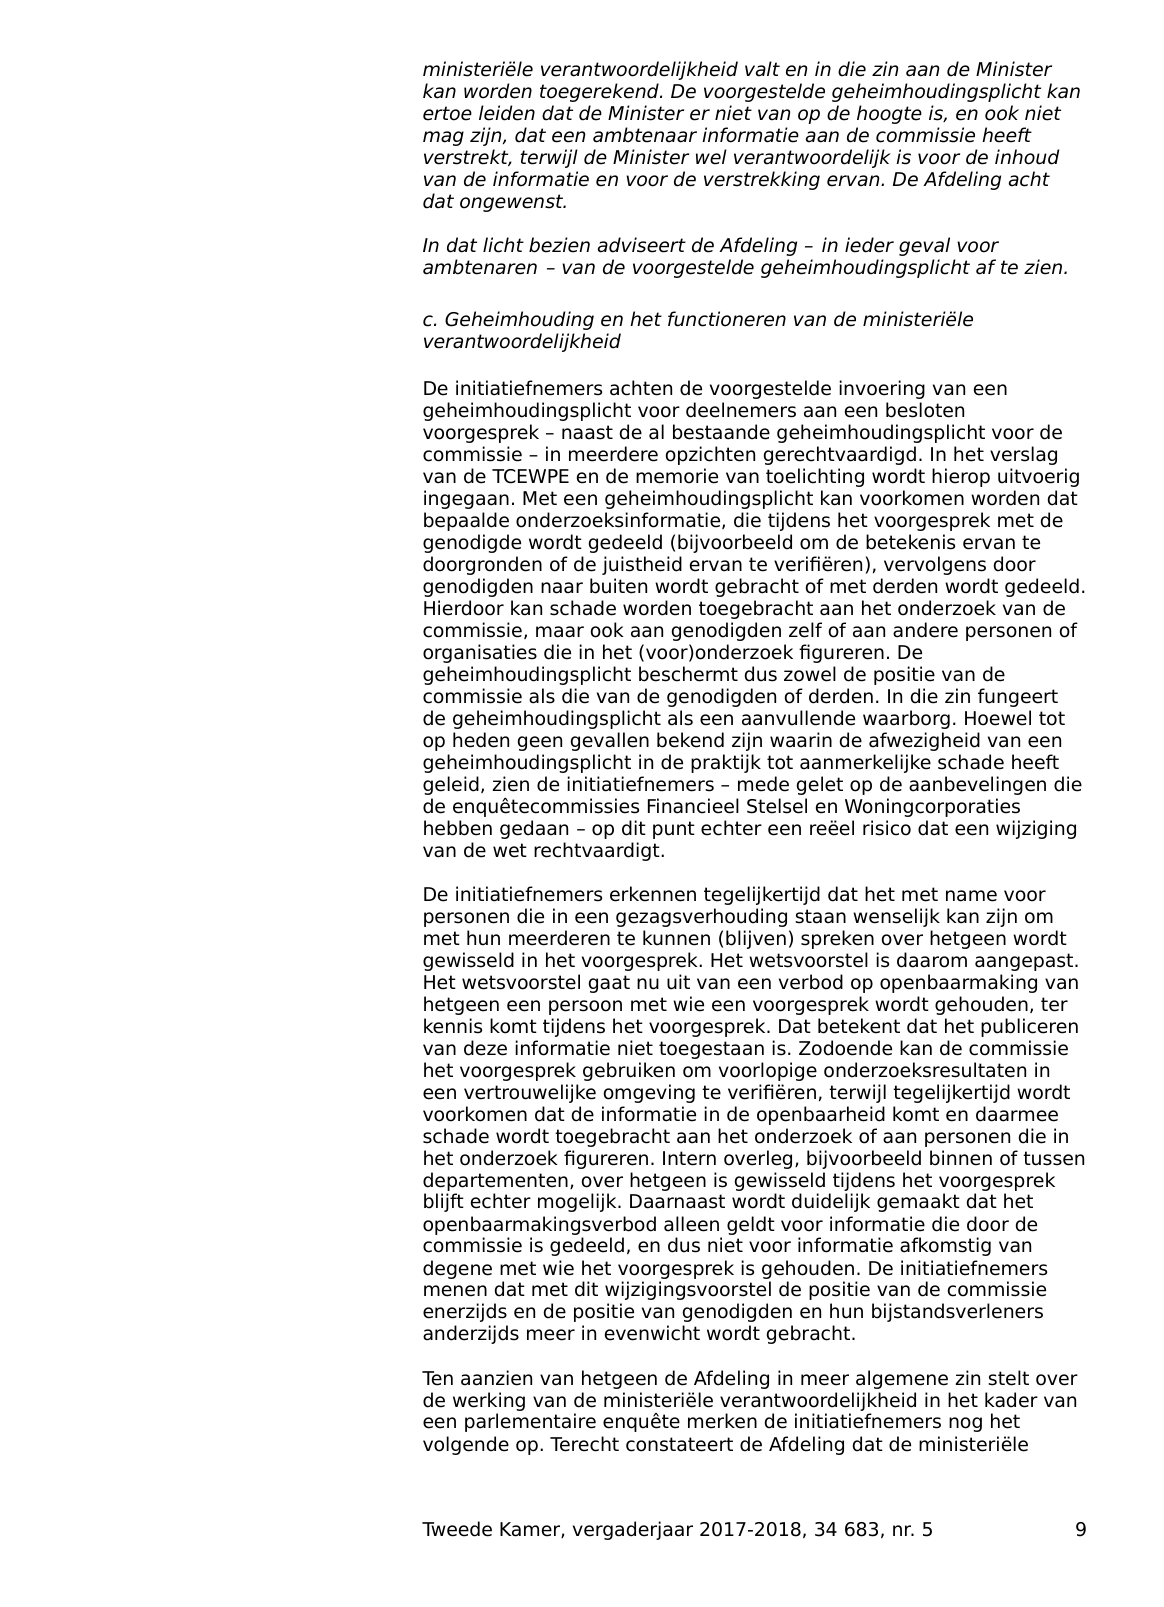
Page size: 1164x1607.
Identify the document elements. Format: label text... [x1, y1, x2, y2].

text De initiatiefnemers erkennen tegelijkertijd dat het met name voor personen die in een gezagsverhouding staan wenselijk kan zijn om met hun meerderen te kunnen (blijven) spreken over hetgeen wordt gewisseld in het voorgesprek. Het wetsvoorstel is daarom aangepast. Het wetsvoorstel gaat nu uit van een verbod op openbaarmaking van hetgeen een persoon met wie een voorgesprek wordt gehouden, ter kennis komt tijdens het voorgesprek. Dat betekent dat het publiceren van deze informatie niet toegestaan is. Zodoende kan de commissie het voorgesprek gebruiken om voorlopige onderzoeksresultaten in een vertrouwelijke omgeving te verifiëren, terwijl tegelijkertijd wordt voorkomen dat de informatie in de openbaarheid komt en daarmee schade wordt toegebracht aan het onderzoek of aan personen die in het onderzoek figureren. Intern overleg, bijvoorbeeld binnen of tussen departementen, over hetgeen is gewisseld tijdens het voorgesprek blijft echter mogelijk. Daarnaast wordt duidelijk gemaakt dat het openbaarmakingsverbod alleen geldt voor informatie die door de commissie is gedeeld, en dus niet voor informatie afkomstig van degene met wie het voorgesprek is gehouden. De initiatiefnemers menen dat met dit wijzigingsvoorstel de positie van de commissie enerzijds en de positie van genodigden en hun bijstandsverleners anderzijds meer in evenwicht wordt gebracht. [422, 884, 1087, 1345]
text ministeriële verantwoordelijkheid valt en in die zin aan de Minister kan worden toegerekend. De voorgestelde geheimhoudingsplicht kan ertoe leiden dat de Minister er niet van op de hoogte is, en ook niet mag zijn, dat een ambtenaar informatie aan de commissie heeft verstrekt, terwijl de Minister wel verantwoordelijk is voor de inhoud van de informatie en voor de verstrekking ervan. De Afdeling acht dat ongewenst. [422, 59, 1087, 213]
subtitle c. Geheimhouding en het functioneren van de ministeriële verantwoordelijkheid [422, 309, 1087, 353]
text Ten aanzien van hetgeen de Afdeling in meer algemene zin stelt over de werking van de ministeriële verantwoordelijkheid in het kader van een parlementaire enquête merken de initiatiefnemers nog het volgende op. Terecht constateert de Afdeling dat de ministeriële [422, 1367, 1087, 1455]
text De initiatiefnemers achten de voorgestelde invoering van een geheimhoudingsplicht voor deelnemers aan een besloten voorgesprek – naast de al bestaande geheimhoudingsplicht voor de commissie – in meerdere opzichten gerechtvaardigd. In het verslag van de TCEWPE en de memorie van toelichting wordt hierop uitvoerig ingegaan. Met een geheimhoudingsplicht kan voorkomen worden dat bepaalde onderzoeksinformatie, die tijdens het voorgesprek met de genodigde wordt gedeeld (bijvoorbeeld om de betekenis ervan te doorgronden of de juistheid ervan te verifiëren), vervolgens door genodigden naar buiten wordt gebracht of met derden wordt gedeeld. Hierdoor kan schade worden toegebracht aan het onderzoek van de commissie, maar ook aan genodigden zelf of aan andere personen of organisaties die in het (voor)onderzoek figureren. De geheimhoudingsplicht beschermt dus zowel de positie van de commissie als die van de genodigden of derden. In die zin fungeert de geheimhoudingsplicht als een aanvullende waarborg. Hoewel tot op heden geen gevallen bekend zijn waarin de afwezigheid van een geheimhoudingsplicht in de praktijk tot aanmerkelijke schade heeft geleid, zien de initiatiefnemers – mede gelet op de aanbevelingen die de enquêtecommissies Financieel Stelsel en Woningcorporaties hebben gedaan – op dit punt echter een reëel risico dat een wijziging van de wet rechtvaardigt. [422, 378, 1087, 862]
text In dat licht bezien adviseert de Afdeling – in ieder geval voor ambtenaren – van de voorgestelde geheimhoudingsplicht af te zien. [422, 235, 1087, 279]
